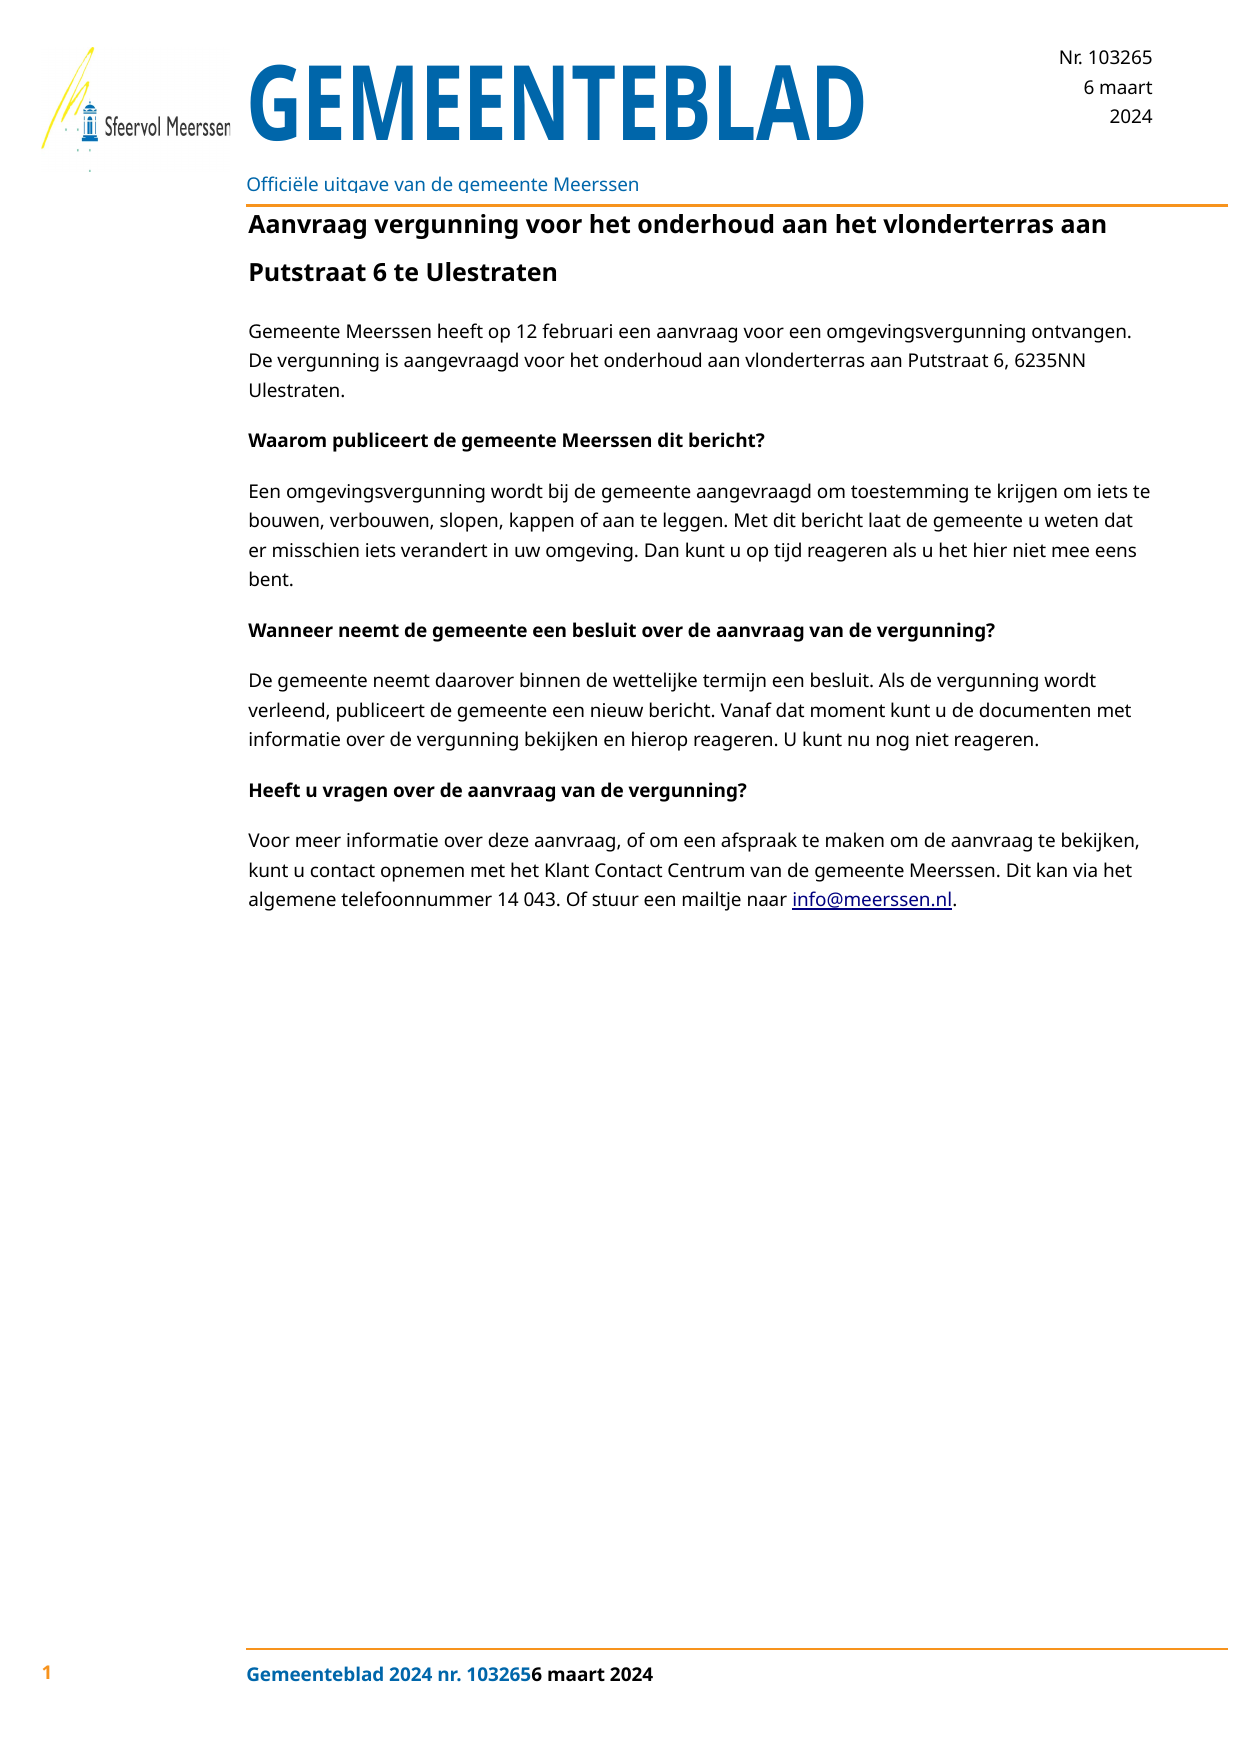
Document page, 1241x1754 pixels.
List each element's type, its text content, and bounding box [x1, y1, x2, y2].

text Een omgevingsvergunning wordt bij de gemeente aangevraagd om toestemming te krijgen om iets te bouwen, verbouwen, slopen, kappen of aan te leggen. Met dit bericht laat de gemeente u weten dat er misschien iets verandert in uw omgeving. Dan kunt u op tijd reageren als u het hier niet mee eens bent. [248, 478, 1152, 592]
text Wanneer neemt de gemeente een besluit over de aanvraag van de vergunning? [248, 617, 1152, 643]
picture [41, 47, 231, 172]
text Heeft u vragen over de aanvraag van de vergunning? [248, 777, 1152, 803]
text De gemeente neemt daarover binnen de wettelijke termijn een besluit. Als de vergunning wordt verleend, publiceert de gemeente een nieuw bericht. Vanaf dat moment kunt u de documenten met informatie over de vergunning bekijken en hierop reageren. U kunt nu nog niet reageren. [248, 667, 1152, 752]
text Gemeente Meerssen heeft op 12 februari een aanvraag voor een omgevingsvergunning ontvangen. De vergunning is aangevraagd voor het onderhoud aan vlonderterras aan Putstraat 6, 6235NN Ulestraten. [248, 318, 1152, 403]
text Waarom publiceert de gemeente Meerssen dit bericht? [248, 427, 1152, 453]
text Voor meer informatie over deze aanvraag, of om een afspraak te maken om de aanvraag te bekijken, kunt u contact opnemen met het Klant Contact Centrum van de gemeente Meerssen. Dit kan via het algemene telefoonnummer 14 043. Of stuur een mailtje naar info@meerssen.nl. [248, 827, 1152, 912]
text Aanvraag vergunning voor het onderhoud aan het vlonderterras aan Putstraat 6 te Ulestraten [248, 207, 1152, 288]
